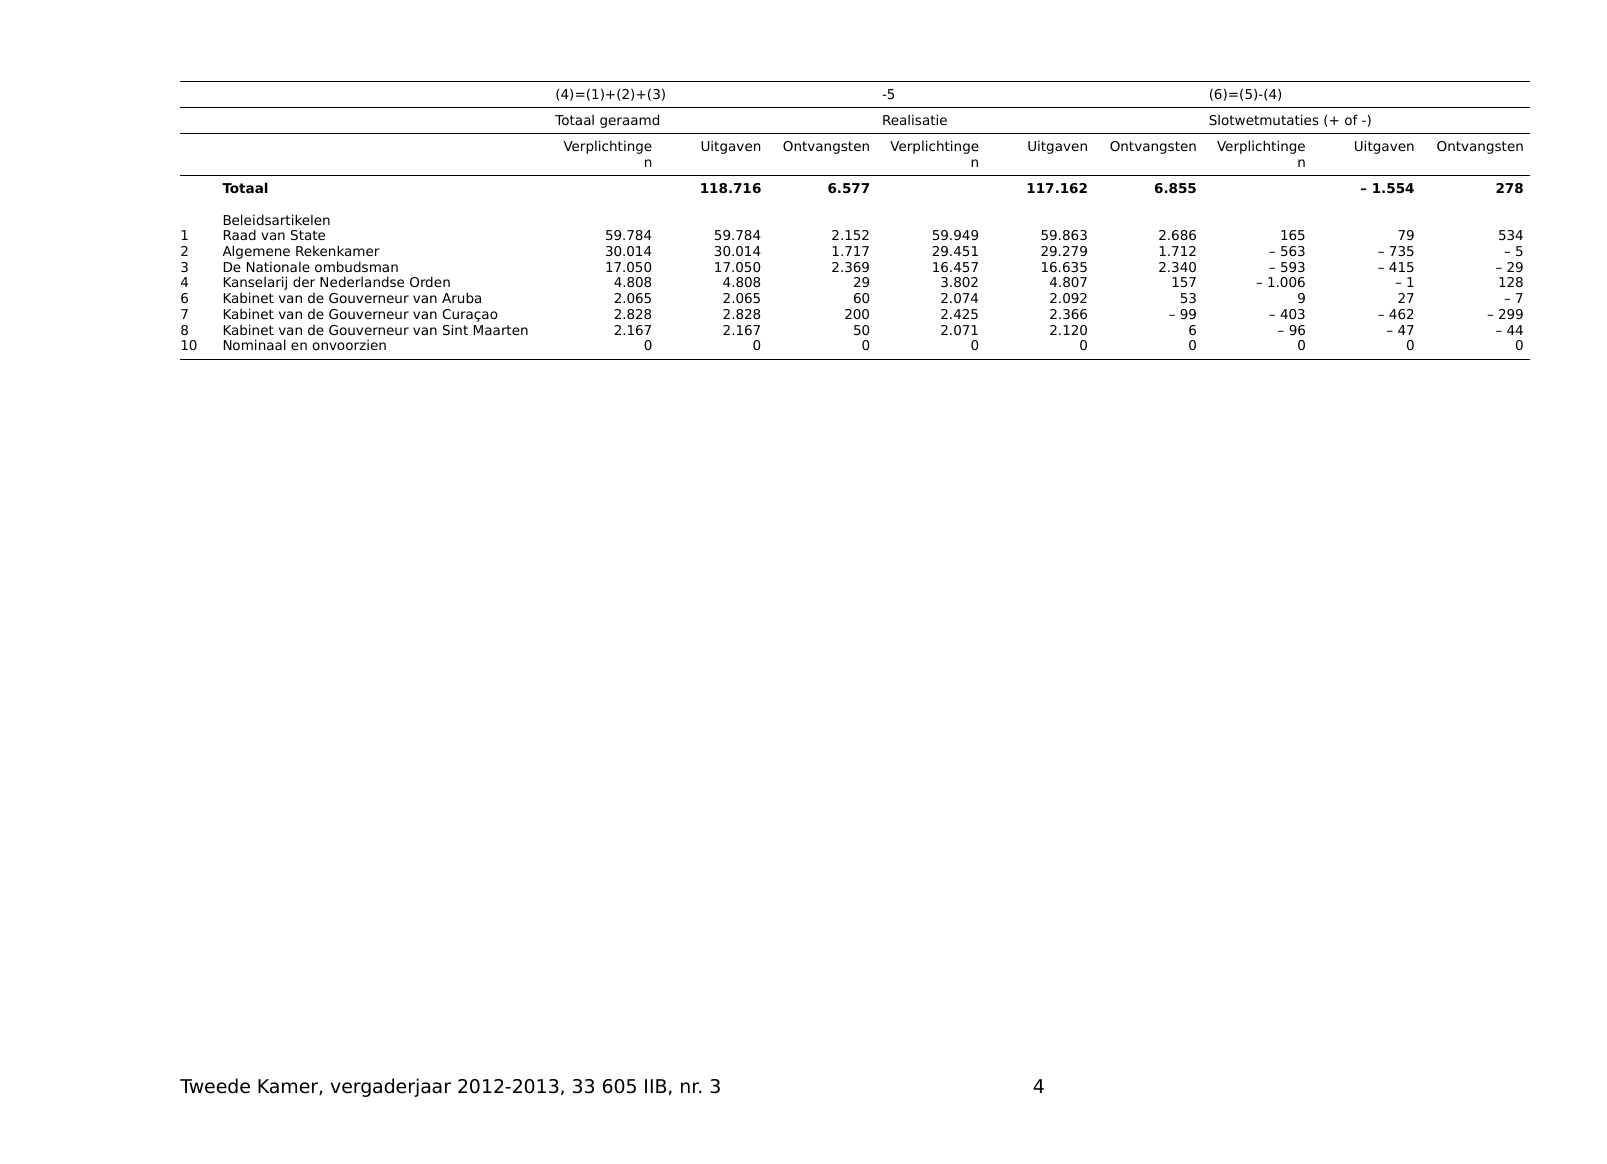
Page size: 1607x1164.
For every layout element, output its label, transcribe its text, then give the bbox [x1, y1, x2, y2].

table_cell 59.784 [658, 228, 767, 244]
table_cell [180, 176, 216, 197]
table_cell 2.092 [985, 291, 1094, 307]
table_cell [216, 197, 549, 212]
table_cell 6.577 [767, 176, 876, 197]
table_cell Slotwetmutaties (+ of -) [1203, 108, 1529, 133]
table_cell Kabinet van de Gouverneur van Aruba [216, 291, 549, 307]
table_cell [549, 212, 658, 228]
table_cell – 403 [1203, 307, 1311, 322]
table_cell 6.855 [1094, 176, 1203, 197]
table_cell 2.828 [549, 307, 658, 322]
table_cell 200 [767, 307, 876, 322]
table_header -5 [876, 82, 1203, 107]
table_cell 2.167 [658, 323, 767, 338]
table_cell – 299 [1420, 307, 1529, 322]
table_cell 79 [1311, 228, 1420, 244]
table_cell [216, 108, 549, 133]
table_cell [658, 197, 767, 212]
table_cell 0 [1203, 338, 1311, 358]
table_cell Kanselarij der Nederlandse Orden [216, 275, 549, 291]
table_cell [767, 212, 876, 228]
table_cell 3.802 [876, 275, 985, 291]
table_cell [180, 134, 216, 175]
table_cell 157 [1094, 275, 1203, 291]
table_cell [985, 197, 1094, 212]
table_cell 278 [1420, 176, 1529, 197]
table_cell 117.162 [985, 176, 1094, 197]
table_cell 9 [1203, 291, 1311, 307]
table_cell 2.828 [658, 307, 767, 322]
table_header [180, 82, 216, 107]
table_cell – 44 [1420, 323, 1529, 338]
table_cell 1.717 [767, 244, 876, 259]
table_cell – 1.554 [1311, 176, 1420, 197]
table_cell 0 [549, 338, 658, 358]
table_cell [1311, 197, 1420, 212]
table_cell 2.065 [549, 291, 658, 307]
table_cell – 1 [1311, 275, 1420, 291]
table_cell [876, 212, 985, 228]
table_cell 27 [1311, 291, 1420, 307]
table_cell Kabinet van de Gouverneur van Curaçao [216, 307, 549, 322]
table_cell 4.808 [658, 275, 767, 291]
table_cell 29 [767, 275, 876, 291]
table_cell Algemene Rekenkamer [216, 244, 549, 259]
table_cell Uitgaven [1311, 134, 1420, 175]
table_header (6)=(5)-(4) [1203, 82, 1529, 107]
table_cell – 96 [1203, 323, 1311, 338]
table_cell Nominaal en onvoorzien [216, 338, 549, 358]
table_cell 29.279 [985, 244, 1094, 259]
table_cell 17.050 [549, 260, 658, 275]
table_cell 59.863 [985, 228, 1094, 244]
table_cell – 47 [1311, 323, 1420, 338]
table_cell 6 [180, 291, 216, 307]
table_cell Ontvangsten [767, 134, 876, 175]
table_cell 0 [985, 338, 1094, 358]
table_cell [180, 212, 216, 228]
table_cell [876, 197, 985, 212]
table_cell Verplichtingen [549, 134, 658, 175]
table_cell 6 [1094, 323, 1203, 338]
table_cell [1311, 212, 1420, 228]
table_cell Verplichtingen [876, 134, 985, 175]
table_cell 29.451 [876, 244, 985, 259]
table_cell 0 [1311, 338, 1420, 358]
table_header (4)=(1)+(2)+(3) [549, 82, 876, 107]
table_cell Ontvangsten [1420, 134, 1529, 175]
table_cell 4.807 [985, 275, 1094, 291]
table_cell Uitgaven [985, 134, 1094, 175]
table_cell [658, 212, 767, 228]
table_cell – 735 [1311, 244, 1420, 259]
table_cell 165 [1203, 228, 1311, 244]
table_cell 2.366 [985, 307, 1094, 322]
table_cell 2.065 [658, 291, 767, 307]
table_cell 10 [180, 338, 216, 358]
table_cell – 5 [1420, 244, 1529, 259]
table_cell 0 [876, 338, 985, 358]
table_cell 59.949 [876, 228, 985, 244]
table_cell 30.014 [549, 244, 658, 259]
table_cell Kabinet van de Gouverneur van Sint Maarten [216, 323, 549, 338]
table_cell 53 [1094, 291, 1203, 307]
table_cell De Nationale ombudsman [216, 260, 549, 275]
table_cell Raad van State [216, 228, 549, 244]
table_cell 128 [1420, 275, 1529, 291]
table_cell 2.425 [876, 307, 985, 322]
table_cell 118.716 [658, 176, 767, 197]
table_cell 50 [767, 323, 876, 338]
table_cell [180, 108, 216, 133]
table_cell 1.712 [1094, 244, 1203, 259]
table_cell [216, 134, 549, 175]
table_cell Uitgaven [658, 134, 767, 175]
table_cell 30.014 [658, 244, 767, 259]
table_cell – 415 [1311, 260, 1420, 275]
table_cell 17.050 [658, 260, 767, 275]
table_cell – 7 [1420, 291, 1529, 307]
table_cell Totaal [216, 176, 549, 197]
table_cell 2.071 [876, 323, 985, 338]
table_cell 3 [180, 260, 216, 275]
table_cell 2.120 [985, 323, 1094, 338]
table_cell 0 [1094, 338, 1203, 358]
table_cell – 1.006 [1203, 275, 1311, 291]
table_cell 2.340 [1094, 260, 1203, 275]
table_cell 4.808 [549, 275, 658, 291]
table_cell 16.457 [876, 260, 985, 275]
table_cell – 99 [1094, 307, 1203, 322]
table_cell 2.152 [767, 228, 876, 244]
table_cell 2.369 [767, 260, 876, 275]
table_cell Beleidsartikelen [216, 212, 549, 228]
table_cell [549, 197, 658, 212]
table_cell [1094, 197, 1203, 212]
table_cell 60 [767, 291, 876, 307]
table_cell – 563 [1203, 244, 1311, 259]
table_cell Totaal geraamd [549, 108, 876, 133]
table_cell – 462 [1311, 307, 1420, 322]
table_cell 59.784 [549, 228, 658, 244]
table_cell [1203, 212, 1311, 228]
table_cell 2.074 [876, 291, 985, 307]
table_cell [1420, 197, 1529, 212]
table_cell [549, 176, 658, 197]
table_cell Verplichtingen [1203, 134, 1311, 175]
table_cell [1094, 212, 1203, 228]
table_cell 0 [767, 338, 876, 358]
table_header [216, 82, 549, 107]
table_cell – 29 [1420, 260, 1529, 275]
table_cell [1203, 197, 1311, 212]
table_cell [876, 176, 985, 197]
table_cell 2.167 [549, 323, 658, 338]
table_cell [985, 212, 1094, 228]
table_cell Ontvangsten [1094, 134, 1203, 175]
table_cell Realisatie [876, 108, 1203, 133]
table_cell 16.635 [985, 260, 1094, 275]
table_cell [180, 197, 216, 212]
table_cell 7 [180, 307, 216, 322]
table_cell 2 [180, 244, 216, 259]
table_cell [1203, 176, 1311, 197]
table_cell 1 [180, 228, 216, 244]
table_cell [1420, 212, 1529, 228]
table_cell 0 [1420, 338, 1529, 358]
table_cell – 593 [1203, 260, 1311, 275]
table_cell 2.686 [1094, 228, 1203, 244]
table_cell 4 [180, 275, 216, 291]
table_cell 8 [180, 323, 216, 338]
table_cell 0 [658, 338, 767, 358]
table_cell [767, 197, 876, 212]
table_cell 534 [1420, 228, 1529, 244]
